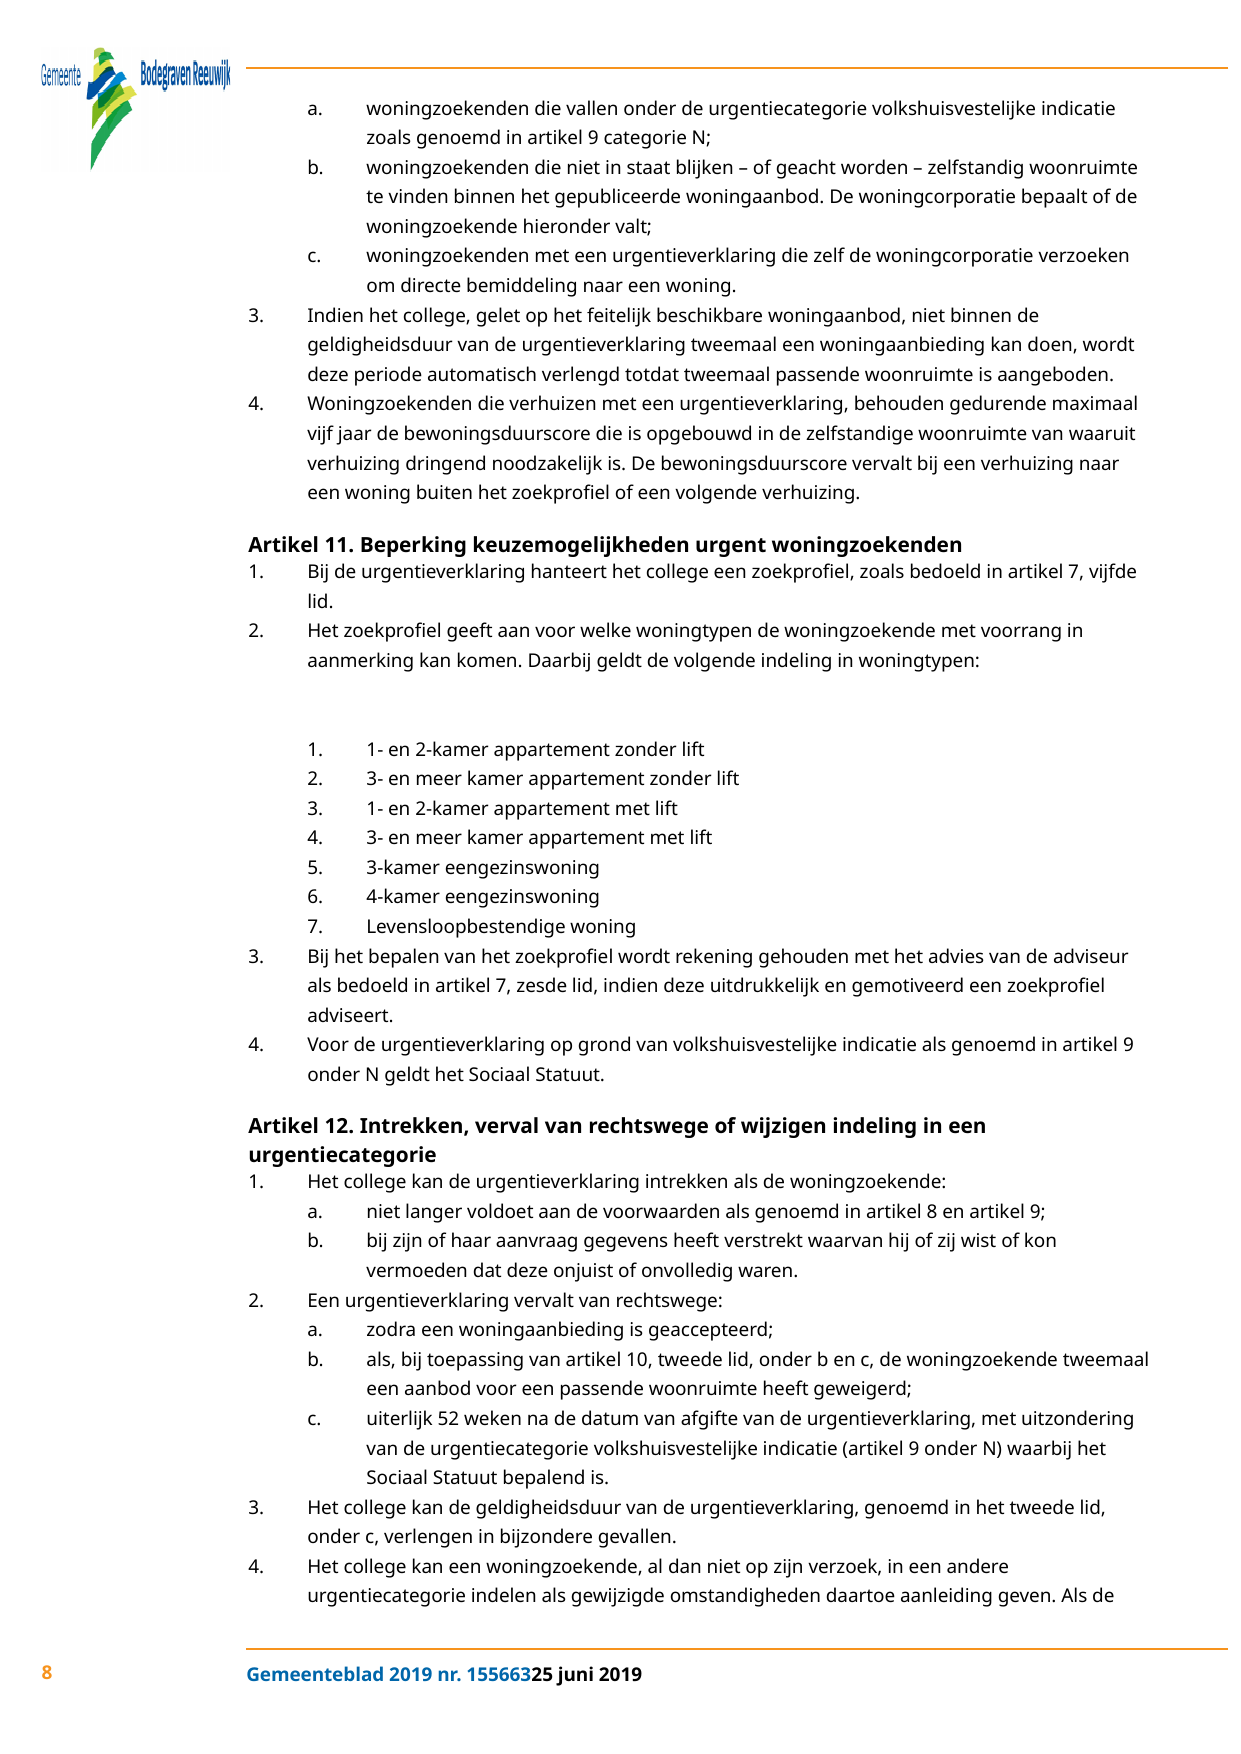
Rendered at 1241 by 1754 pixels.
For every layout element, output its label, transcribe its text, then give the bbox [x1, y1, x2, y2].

list woningzoekenden die vallen onder de urgentiecategorie volkshuisvestelijke indicatie zoals genoemd in artikel 9 categorie N; [307, 95, 1152, 150]
text Artikel 12. Intrekken, verval van rechtswege of wijzigen indeling in een urgentiecategorie [248, 1112, 1152, 1168]
list woningzoekenden die niet in staat blijken – of geacht worden – zelfstandig woonruimte te vinden binnen het gepubliceerde woningaanbod. De woningcorporatie bepaalt of de woningzoekende hieronder valt; [307, 154, 1152, 239]
list 3- en meer kamer appartement zonder lift [307, 765, 1152, 791]
list Een urgentieverklaring vervalt van rechtswege: [248, 1287, 1152, 1312]
list Bij de urgentieverklaring hanteert het college een zoekprofiel, zoals bedoeld in artikel 7, vijfde lid. [248, 558, 1152, 613]
text Artikel 11. Beperking keuzemogelijkheden urgent woningzoekenden [248, 530, 1152, 558]
list 1- en 2-kamer appartement zonder lift [307, 736, 1152, 761]
list Het college kan de geldigheidsduur van de urgentieverklaring, genoemd in het tweede lid, onder c, verlengen in bijzondere gevallen. [248, 1494, 1152, 1549]
list uiterlijk 52 weken na de datum van afgifte van de urgentieverklaring, met uitzondering van de urgentiecategorie volkshuisvestelijke indicatie (artikel 9 onder N) waarbij het Sociaal Statuut bepalend is. [307, 1405, 1152, 1490]
list Levensloopbestendige woning [307, 913, 1152, 939]
list niet langer voldoet aan de voorwaarden als genoemd in artikel 8 en artikel 9; [307, 1198, 1152, 1224]
list Het zoekprofiel geeft aan voor welke woningtypen de woningzoekende met voorrang in aanmerking kan komen. Daarbij geldt de volgende indeling in woningtypen: [248, 617, 1152, 673]
list Het college kan de urgentieverklaring intrekken als de woningzoekende: [248, 1168, 1152, 1194]
list woningzoekenden met een urgentieverklaring die zelf de woningcorporatie verzoeken om directe bemiddeling naar een woning. [307, 243, 1152, 298]
list 3-kamer eengezinswoning [307, 854, 1152, 880]
list Bij het bepalen van het zoekprofiel wordt rekening gehouden met het advies van de adviseur als bedoeld in artikel 7, zesde lid, indien deze uitdrukkelijk en gemotiveerd een zoekprofiel adviseert. [248, 943, 1152, 1028]
list Indien het college, gelet op het feitelijk beschikbare woningaanbod, niet binnen de geldigheidsduur van de urgentieverklaring tweemaal een woningaanbieding kan doen, wordt deze periode automatisch verlengd totdat tweemaal passende woonruimte is aangeboden. [248, 302, 1152, 387]
list Het college kan een woningzoekende, al dan niet op zijn verzoek, in een andere urgentiecategorie indelen als gewijzigde omstandigheden daartoe aanleiding geven. Als de [248, 1553, 1152, 1608]
list 4-kamer eengezinswoning [307, 884, 1152, 909]
list 1- en 2-kamer appartement met lift [307, 795, 1152, 821]
list Woningzoekenden die verhuizen met een urgentieverklaring, behouden gedurende maximaal vijf jaar de bewoningsduurscore die is opgebouwd in de zelfstandige woonruimte van waaruit verhuizing dringend noodzakelijk is. De bewoningsduurscore vervalt bij een verhuizing naar een woning buiten het zoekprofiel of een volgende verhuizing. [248, 391, 1152, 505]
list Voor de urgentieverklaring op grond van volkshuisvestelijke indicatie als genoemd in artikel 9 onder N geldt het Sociaal Statuut. [248, 1032, 1152, 1087]
list bij zijn of haar aanvraag gegevens heeft verstrekt waarvan hij of zij wist of kon vermoeden dat deze onjuist of onvolledig waren. [307, 1228, 1152, 1283]
picture [41, 47, 231, 172]
list als, bij toepassing van artikel 10, tweede lid, onder b en c, de woningzoekende tweemaal een aanbod voor een passende woonruimte heeft geweigerd; [307, 1346, 1152, 1401]
list zodra een woningaanbieding is geaccepteerd; [307, 1316, 1152, 1342]
list 3- en meer kamer appartement met lift [307, 824, 1152, 850]
